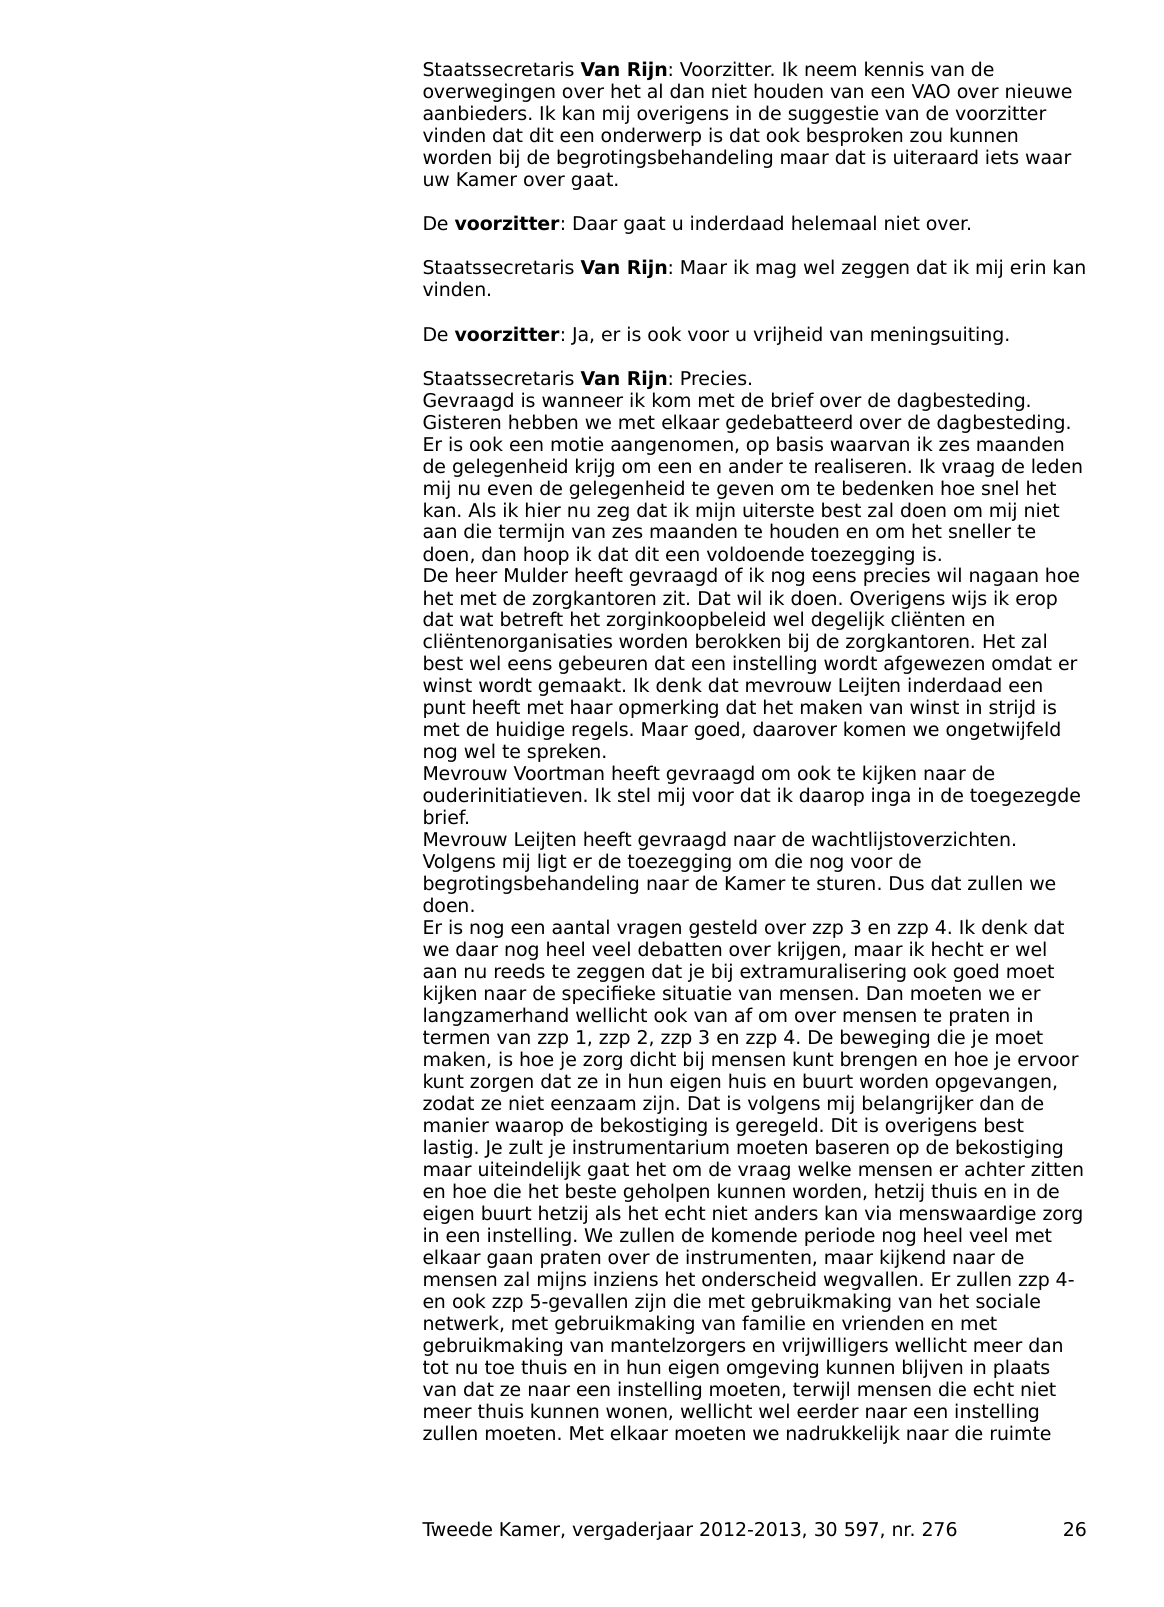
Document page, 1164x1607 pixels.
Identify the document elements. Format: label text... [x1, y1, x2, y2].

text Staatssecretaris Van Rijn: Maar ik mag wel zeggen dat ik mij erin kan vinden. [422, 257, 1087, 301]
text De voorzitter: Daar gaat u inderdaad helemaal niet over. [422, 213, 1087, 235]
text De heer Mulder heeft gevraagd of ik nog eens precies wil nagaan hoe het met de zorgkantoren zit. Dat wil ik doen. Overigens wijs ik erop dat wat betreft het zorginkoopbeleid wel degelijk cliënten en cliëntenorganisaties worden berokken bij de zorgkantoren. Het zal best wel eens gebeuren dat een instelling wordt afgewezen omdat er winst wordt gemaakt. Ik denk dat mevrouw Leijten inderdaad een punt heeft met haar opmerking dat het maken van winst in strijd is met de huidige regels. Maar goed, daarover komen we ongetwijfeld nog wel te spreken. [422, 565, 1087, 763]
text Mevrouw Leijten heeft gevraagd naar de wachtlijstoverzichten. Volgens mij ligt er de toezegging om die nog voor de begrotingsbehandeling naar de Kamer te sturen. Dus dat zullen we doen. [422, 829, 1087, 917]
text De voorzitter: Ja, er is ook voor u vrijheid van meningsuiting. [422, 323, 1087, 345]
text Staatssecretaris Van Rijn: Voorzitter. Ik neem kennis van de overwegingen over het al dan niet houden van een VAO over nieuwe aanbieders. Ik kan mij overigens in de suggestie van de voorzitter vinden dat dit een onderwerp is dat ook besproken zou kunnen worden bij de begrotingsbehandeling maar dat is uiteraard iets waar uw Kamer over gaat. [422, 59, 1087, 191]
text Staatssecretaris Van Rijn: Precies. [422, 368, 1087, 389]
text Gevraagd is wanneer ik kom met de brief over de dagbesteding. Gisteren hebben we met elkaar gedebatteerd over de dagbesteding. Er is ook een motie aangenomen, op basis waarvan ik zes maanden de gelegenheid krijg om een en ander te realiseren. Ik vraag de leden mij nu even de gelegenheid te geven om te bedenken hoe snel het kan. Als ik hier nu zeg dat ik mijn uiterste best zal doen om mij niet aan die termijn van zes maanden te houden en om het sneller te doen, dan hoop ik dat dit een voldoende toezegging is. [422, 389, 1087, 565]
text Er is nog een aantal vragen gesteld over zzp 3 en zzp 4. Ik denk dat we daar nog heel veel debatten over krijgen, maar ik hecht er wel aan nu reeds te zeggen dat je bij extramuralisering ook goed moet kijken naar de specifieke situatie van mensen. Dan moeten we er langzamerhand wellicht ook van af om over mensen te praten in termen van zzp 1, zzp 2, zzp 3 en zzp 4. De beweging die je moet maken, is hoe je zorg dicht bij mensen kunt brengen en hoe je ervoor kunt zorgen dat ze in hun eigen huis en buurt worden opgevangen, zodat ze niet eenzaam zijn. Dat is volgens mij belangrijker dan de manier waarop de bekostiging is geregeld. Dit is overigens best lastig. Je zult je instrumentarium moeten baseren op de bekostiging maar uiteindelijk gaat het om de vraag welke mensen er achter zitten en hoe die het beste geholpen kunnen worden, hetzij thuis en in de eigen buurt hetzij als het echt niet anders kan via menswaardige zorg in een instelling. We zullen de komende periode nog heel veel met elkaar gaan praten over de instrumenten, maar kijkend naar de mensen zal mijns inziens het onderscheid wegvallen. Er zullen zzp 4- en ook zzp 5-gevallen zijn die met gebruikmaking van het sociale netwerk, met gebruikmaking van familie en vrienden en met gebruikmaking van mantelzorgers en vrijwilligers wellicht meer dan tot nu toe thuis en in hun eigen omgeving kunnen blijven in plaats van dat ze naar een instelling moeten, terwijl mensen die echt niet meer thuis kunnen wonen, wellicht wel eerder naar een instelling zullen moeten. Met elkaar moeten we nadrukkelijk naar die ruimte [422, 917, 1087, 1444]
text Mevrouw Voortman heeft gevraagd om ook te kijken naar de ouderinitiatieven. Ik stel mij voor dat ik daarop inga in de toegezegde brief. [422, 763, 1087, 829]
